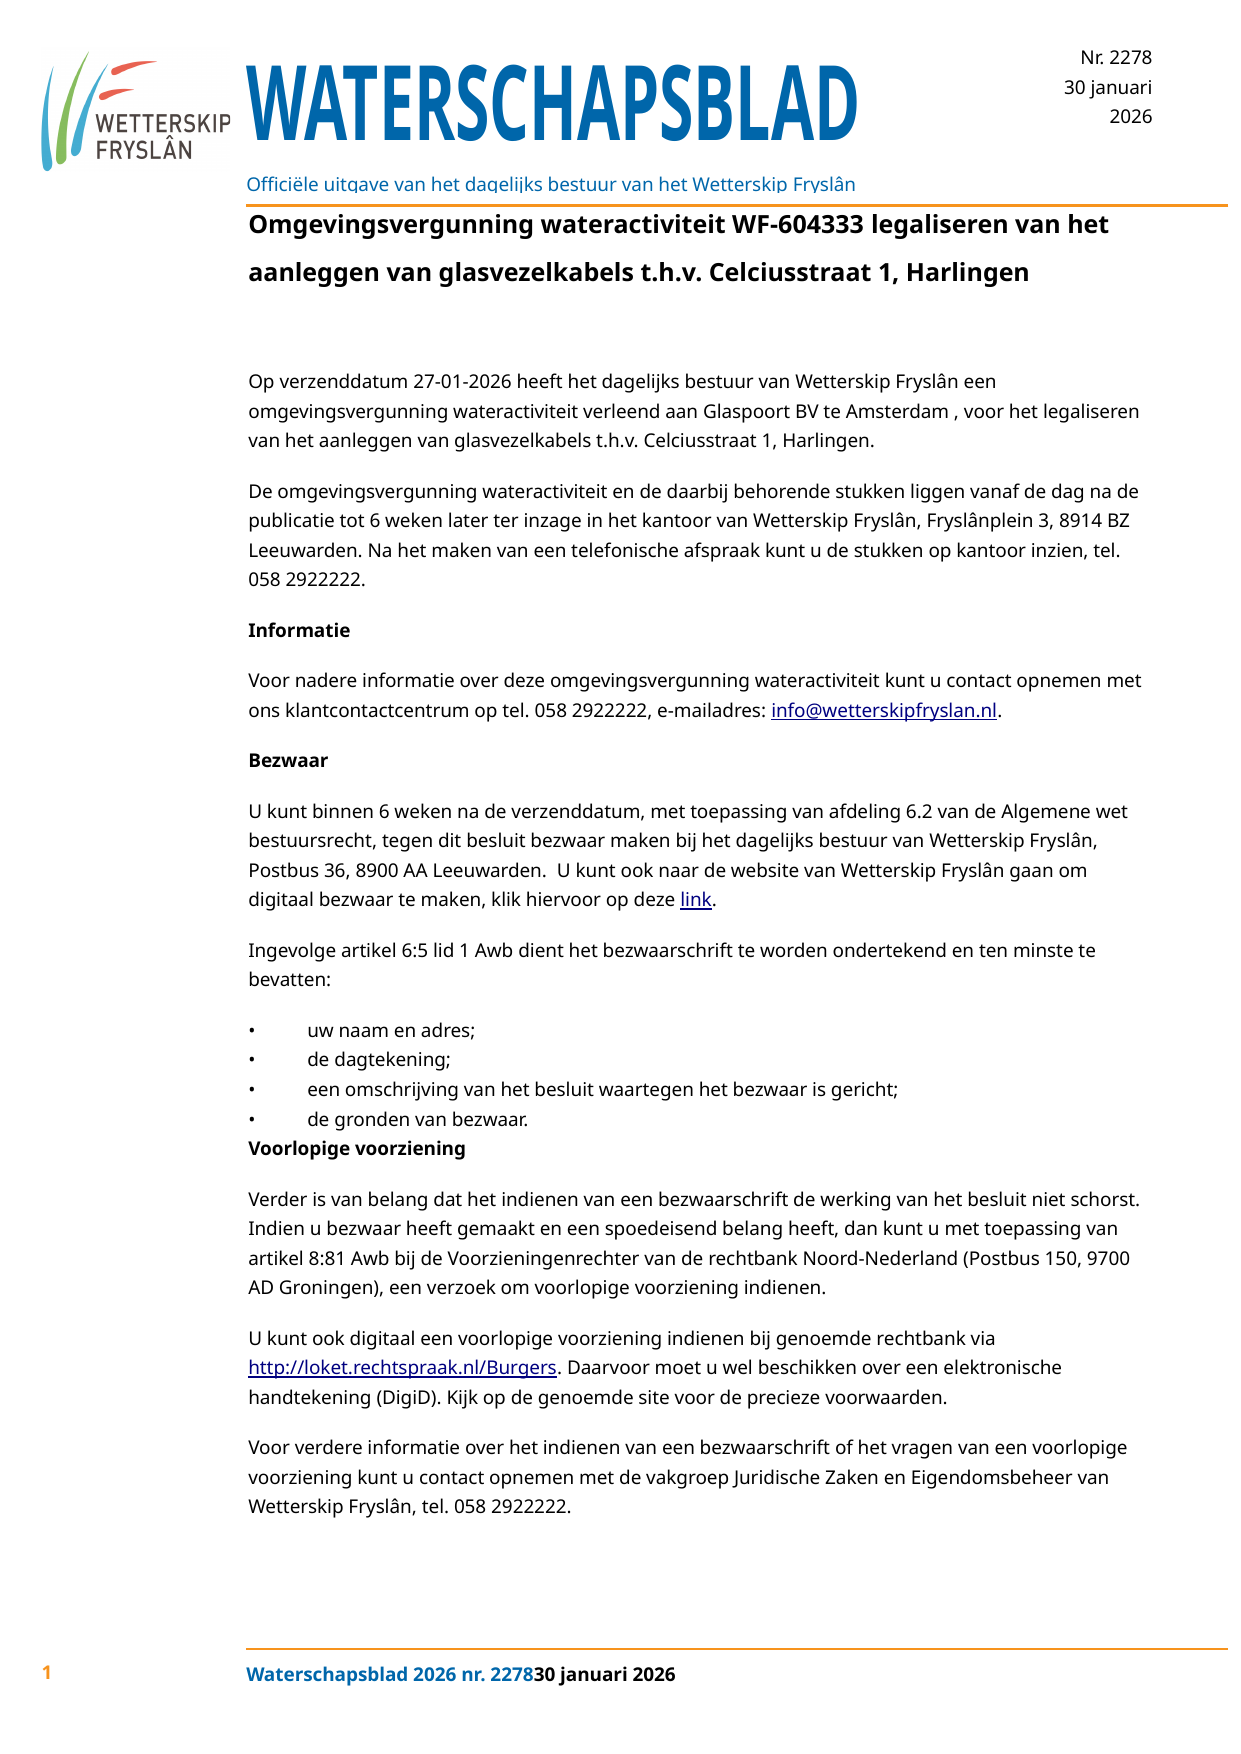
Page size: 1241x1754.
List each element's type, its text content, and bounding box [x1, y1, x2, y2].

picture [41, 47, 231, 172]
list de gronden van bezwaar. [248, 1106, 1152, 1132]
list uw naam en adres; [248, 1017, 1152, 1043]
text Voorlopige voorziening [248, 1135, 1152, 1161]
text Verder is van belang dat het indienen van een bezwaarschrift de werking van het besluit niet schorst. Indien u bezwaar heeft gemaakt en een spoedeisend belang heeft, dan kunt u met toepassing van artikel 8:81 Awb bij de Voorzieningenrechter van de rechtbank Noord-Nederland (Postbus 150, 9700 AD Groningen), een verzoek om voorlopige voorziening indienen. [248, 1186, 1152, 1300]
text U kunt binnen 6 weken na de verzenddatum, met toepassing van afdeling 6.2 van de Algemene wet bestuursrecht, tegen dit besluit bezwaar maken bij het dagelijks bestuur van Wetterskip Fryslân, Postbus 36, 8900 AA Leeuwarden. U kunt ook naar de website van Wetterskip Fryslân gaan om digitaal bezwaar te maken, klik hiervoor op deze link. [248, 798, 1152, 912]
text Omgevingsvergunning wateractiviteit WF-604333 legaliseren van het aanleggen van glasvezelkabels t.h.v. Celciusstraat 1, Harlingen [248, 207, 1152, 288]
text U kunt ook digitaal een voorlopige voorziening indienen bij genoemde rechtbank via http://loket.rechtspraak.nl/Burgers. Daarvoor moet u wel beschikken over een elektronische handtekening (DigiD). Kijk op de genoemde site voor de precieze voorwaarden. [248, 1325, 1152, 1410]
list de dagtekening; [248, 1047, 1152, 1072]
text Voor nadere informatie over deze omgevingsvergunning wateractiviteit kunt u contact opnemen met ons klantcontactcentrum op tel. 058 2922222, e-mailadres: info@wetterskipfryslan.nl. [248, 667, 1152, 723]
text Informatie [248, 617, 1152, 643]
text Op verzenddatum 27-01-2026 heeft het dagelijks bestuur van Wetterskip Fryslân een omgevingsvergunning wateractiviteit verleend aan Glaspoort BV te Amsterdam , voor het legaliseren van het aanleggen van glasvezelkabels t.h.v. Celciusstraat 1, Harlingen. [248, 368, 1152, 453]
text Ingevolge artikel 6:5 lid 1 Awb dient het bezwaarschrift te worden ondertekend en ten minste te bevatten: [248, 937, 1152, 992]
text Voor verdere informatie over het indienen van een bezwaarschrift of het vragen van een voorlopige voorziening kunt u contact opnemen met de vakgroep Juridische Zaken en Eigendomsbeheer van Wetterskip Fryslân, tel. 058 2922222. [248, 1434, 1152, 1519]
text De omgevingsvergunning wateractiviteit en de daarbij behorende stukken liggen vanaf de dag na de publicatie tot 6 weken later ter inzage in het kantoor van Wetterskip Fryslân, Fryslânplein 3, 8914 BZ Leeuwarden. Na het maken van een telefonische afspraak kunt u de stukken op kantoor inzien, tel. 058 2922222. [248, 478, 1152, 592]
list een omschrijving van het besluit waartegen het bezwaar is gericht; [248, 1076, 1152, 1102]
text Bezwaar [248, 747, 1152, 773]
